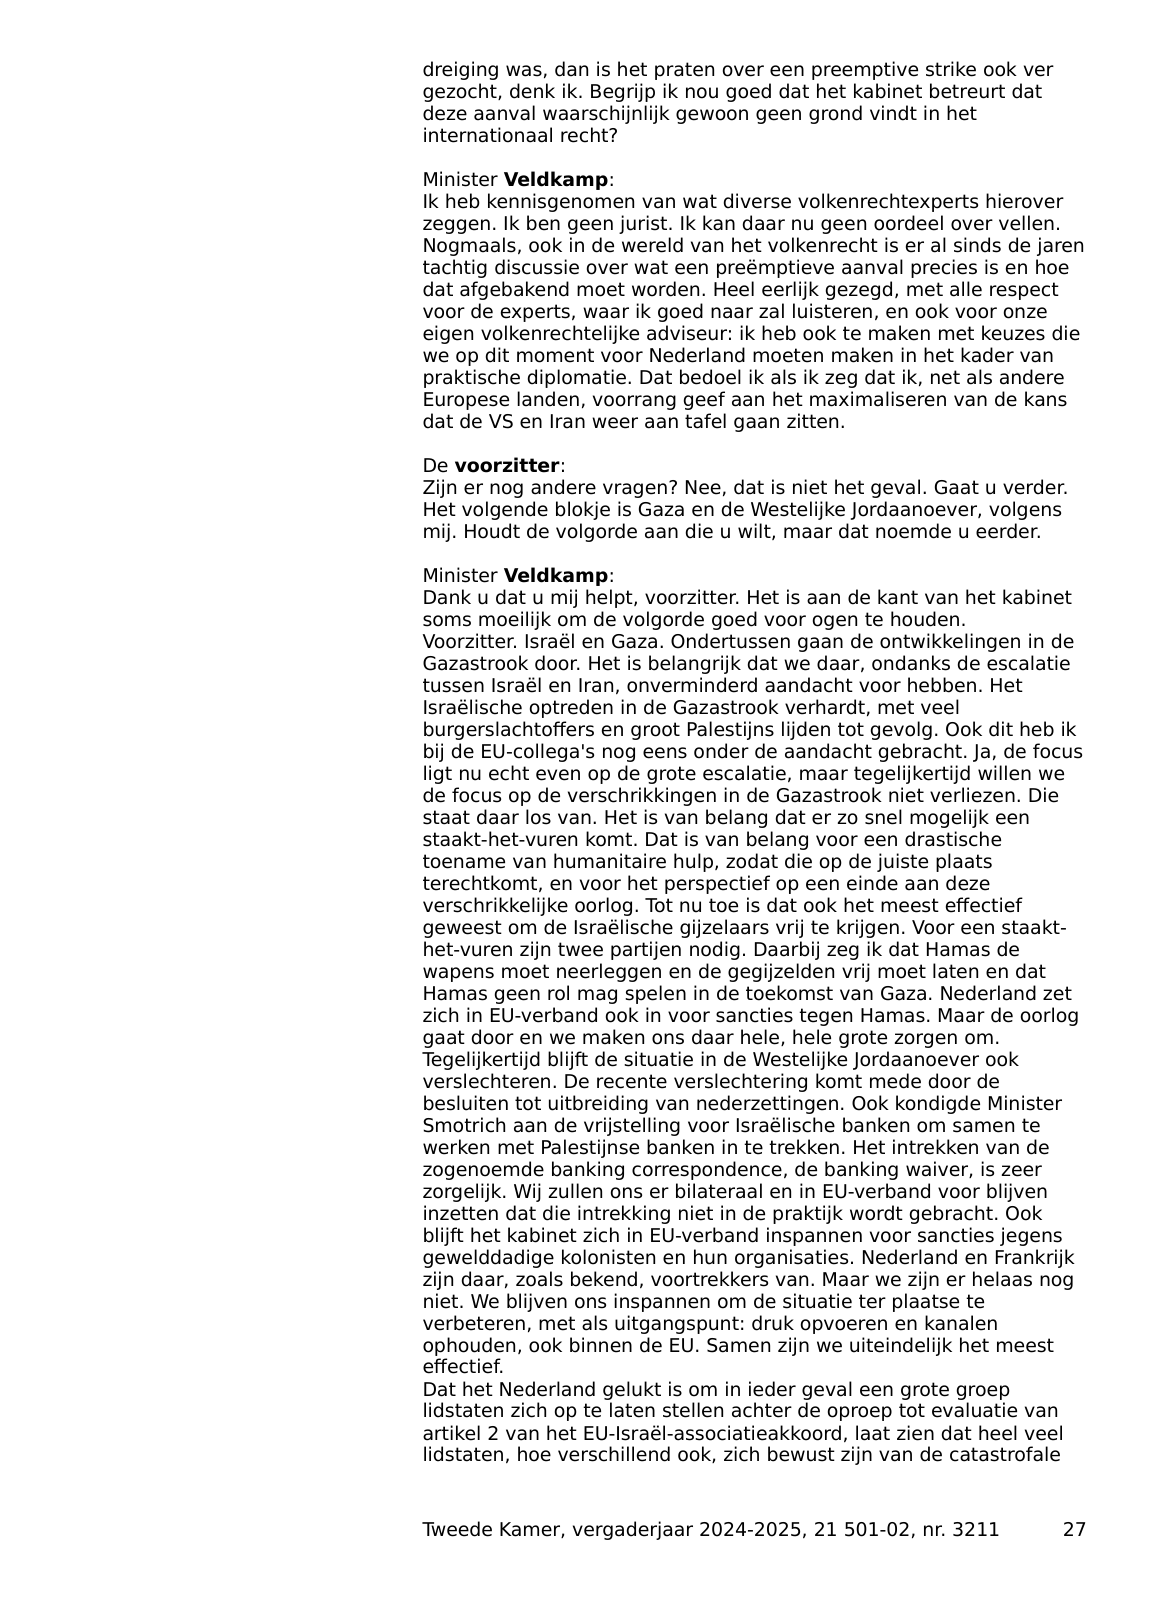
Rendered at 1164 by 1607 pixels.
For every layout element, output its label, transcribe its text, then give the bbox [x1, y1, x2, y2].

text Minister Veldkamp: [422, 169, 1087, 191]
text Dank u dat u mij helpt, voorzitter. Het is aan de kant van het kabinet soms moeilijk om de volgorde goed voor ogen te houden. [422, 587, 1087, 631]
text dreiging was, dan is het praten over een preemptive strike ook ver gezocht, denk ik. Begrijp ik nou goed dat het kabinet betreurt dat deze aanval waarschijnlijk gewoon geen grond vindt in het internationaal recht? [422, 59, 1087, 147]
text Minister Veldkamp: [422, 565, 1087, 587]
text Dat het Nederland gelukt is om in ieder geval een grote groep lidstaten zich op te laten stellen achter de oproep tot evaluatie van artikel 2 van het EU-Israël-associatieakkoord, laat zien dat heel veel lidstaten, hoe verschillend ook, zich bewust zijn van de catastrofale [422, 1378, 1087, 1466]
text Zijn er nog andere vragen? Nee, dat is niet het geval. Gaat u verder. Het volgende blokje is Gaza en de Westelijke Jordaanoever, volgens mij. Houdt de volgorde aan die u wilt, maar dat noemde u eerder. [422, 477, 1087, 543]
text Ik heb kennisgenomen van wat diverse volkenrechtexperts hierover zeggen. Ik ben geen jurist. Ik kan daar nu geen oordeel over vellen. Nogmaals, ook in de wereld van het volkenrecht is er al sinds de jaren tachtig discussie over wat een preëmptieve aanval precies is en hoe dat afgebakend moet worden. Heel eerlijk gezegd, met alle respect voor de experts, waar ik goed naar zal luisteren, en ook voor onze eigen volkenrechtelijke adviseur: ik heb ook te maken met keuzes die we op dit moment voor Nederland moeten maken in het kader van praktische diplomatie. Dat bedoel ik als ik zeg dat ik, net als andere Europese landen, voorrang geef aan het maximaliseren van de kans dat de VS en Iran weer aan tafel gaan zitten. [422, 191, 1087, 433]
text Voorzitter. Israël en Gaza. Ondertussen gaan de ontwikkelingen in de Gazastrook door. Het is belangrijk dat we daar, ondanks de escalatie tussen Israël en Iran, onverminderd aandacht voor hebben. Het Israëlische optreden in de Gazastrook verhardt, met veel burgerslachtoffers en groot Palestijns lijden tot gevolg. Ook dit heb ik bij de EU-collega's nog eens onder de aandacht gebracht. Ja, de focus ligt nu echt even op de grote escalatie, maar tegelijkertijd willen we de focus op de verschrikkingen in de Gazastrook niet verliezen. Die staat daar los van. Het is van belang dat er zo snel mogelijk een staakt-het-vuren komt. Dat is van belang voor een drastische toename van humanitaire hulp, zodat die op de juiste plaats terechtkomt, en voor het perspectief op een einde aan deze verschrikkelijke oorlog. Tot nu toe is dat ook het meest effectief geweest om de Israëlische gijzelaars vrij te krijgen. Voor een staakt-het-vuren zijn twee partijen nodig. Daarbij zeg ik dat Hamas de wapens moet neerleggen en de gegijzelden vrij moet laten en dat Hamas geen rol mag spelen in de toekomst van Gaza. Nederland zet zich in EU-verband ook in voor sancties tegen Hamas. Maar de oorlog gaat door en we maken ons daar hele, hele grote zorgen om. [422, 631, 1087, 1049]
text Tegelijkertijd blijft de situatie in de Westelijke Jordaanoever ook verslechteren. De recente verslechtering komt mede door de besluiten tot uitbreiding van nederzettingen. Ook kondigde Minister Smotrich aan de vrijstelling voor Israëlische banken om samen te werken met Palestijnse banken in te trekken. Het intrekken van de zogenoemde banking correspondence, de banking waiver, is zeer zorgelijk. Wij zullen ons er bilateraal en in EU-verband voor blijven inzetten dat die intrekking niet in de praktijk wordt gebracht. Ook blijft het kabinet zich in EU-verband inspannen voor sancties jegens gewelddadige kolonisten en hun organisaties. Nederland en Frankrijk zijn daar, zoals bekend, voortrekkers van. Maar we zijn er helaas nog niet. We blijven ons inspannen om de situatie ter plaatse te verbeteren, met als uitgangspunt: druk opvoeren en kanalen ophouden, ook binnen de EU. Samen zijn we uiteindelijk het meest effectief. [422, 1049, 1087, 1378]
text De voorzitter: [422, 455, 1087, 477]
